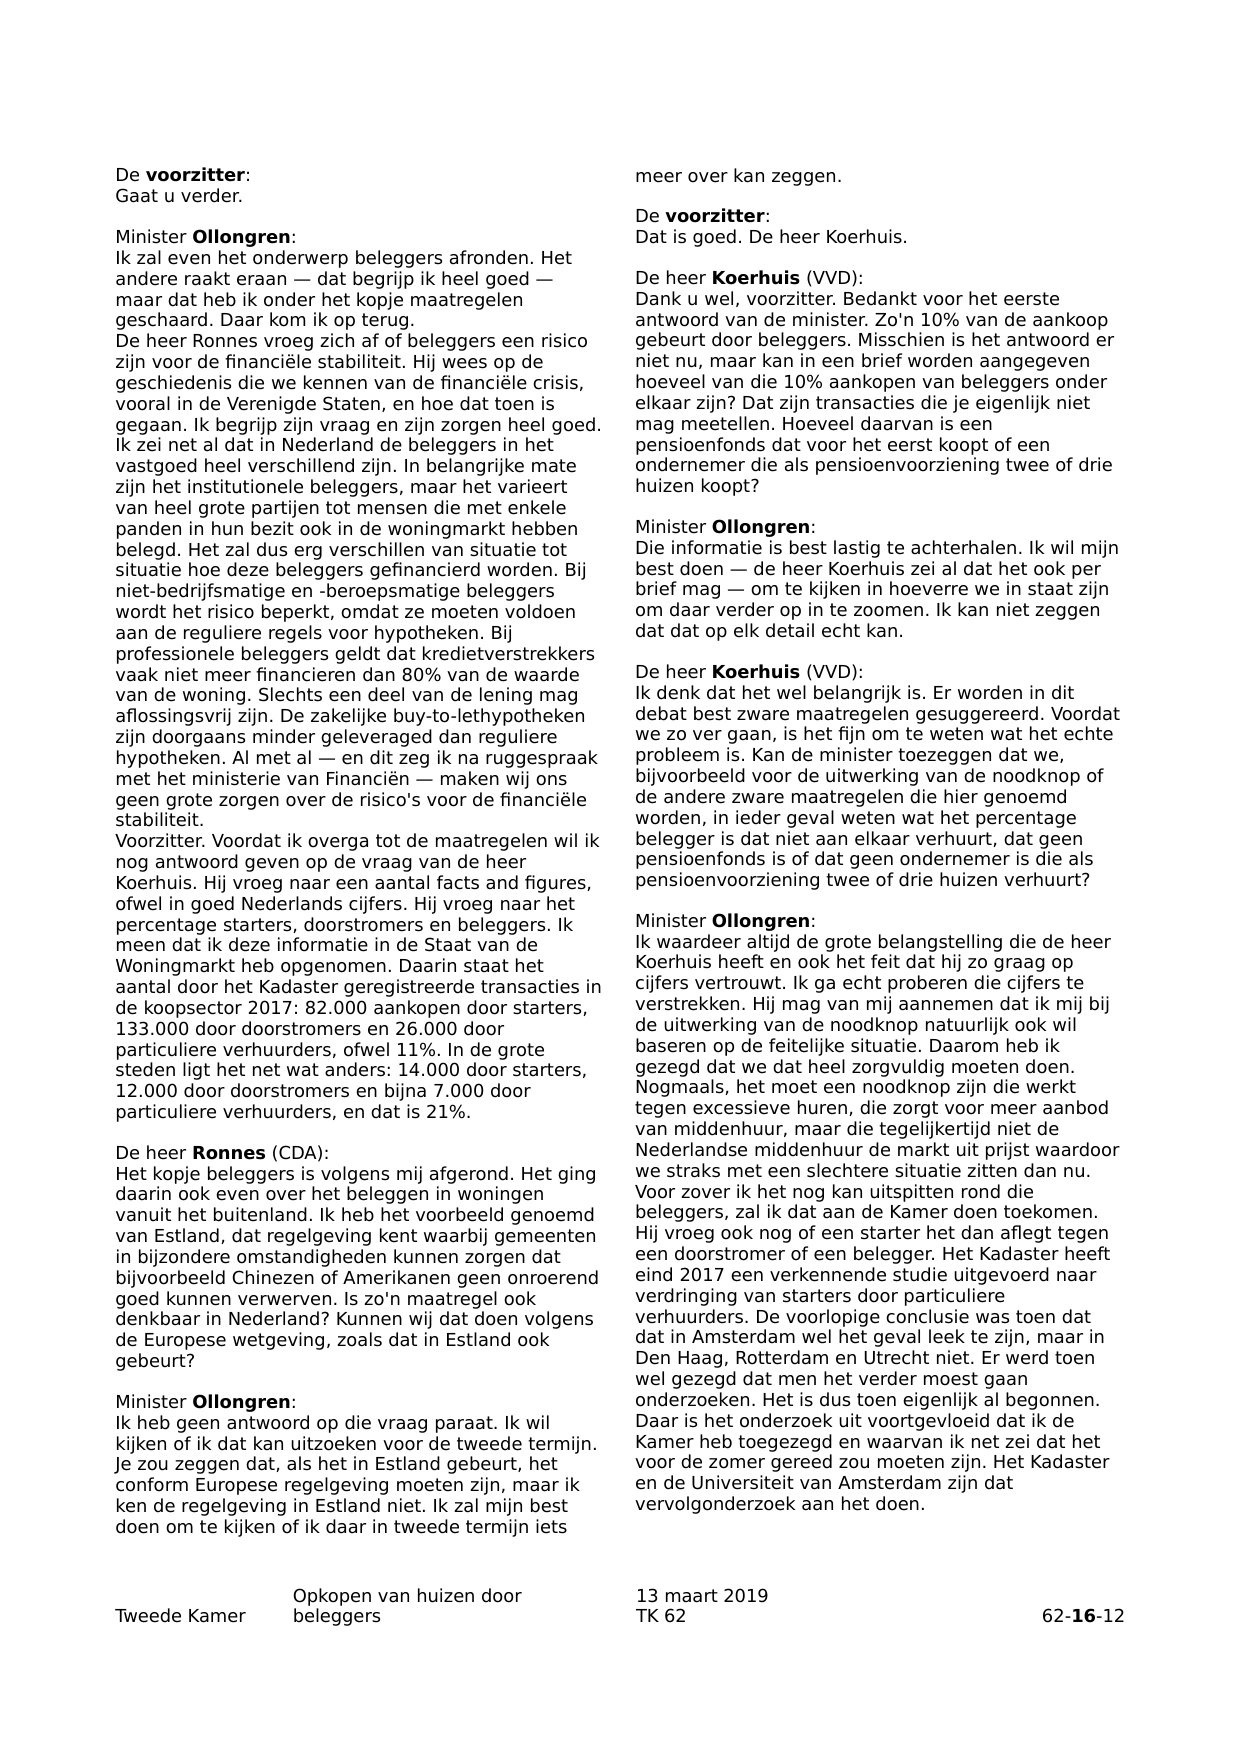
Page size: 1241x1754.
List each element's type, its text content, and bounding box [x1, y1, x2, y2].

text Ik waardeer altijd de grote belangstelling die de heer Koerhuis heeft en ook het feit dat hij zo graag op cijfers vertrouwt. Ik ga echt proberen die cijfers te verstrekken. Hij mag van mij aannemen dat ik mij bij de uitwerking van de noodknop natuurlijk ook wil baseren op de feitelijke situatie. Daarom heb ik gezegd dat we dat heel zorgvuldig moeten doen. Nogmaals, het moet een noodknop zijn die werkt tegen excessieve huren, die zorgt voor meer aanbod van middenhuur, maar die tegelijkertijd niet de Nederlandse middenhuur de markt uit prijst waardoor we straks met een slechtere situatie zitten dan nu. Voor zover ik het nog kan uitspitten rond die beleggers, zal ik dat aan de Kamer doen toekomen. [635, 931, 1125, 1223]
text Minister Ollongren: [115, 227, 605, 248]
text Hij vroeg ook nog of een starter het dan aflegt tegen een doorstromer of een belegger. Het Kadaster heeft eind 2017 een verkennende studie uitgevoerd naar verdringing van starters door particuliere verhuurders. De voorlopige conclusie was toen dat dat in Amsterdam wel het geval leek te zijn, maar in Den Haag, Rotterdam en Utrecht niet. Er werd toen wel gezegd dat men het verder moest gaan onderzoeken. Het is dus toen eigenlijk al begonnen. Daar is het onderzoek uit voortgevloeid dat ik de Kamer heb toegezegd en waarvan ik net zei dat het voor de zomer gereed zou moeten zijn. Het Kadaster en de Universiteit van Amsterdam zijn dat vervolgonderzoek aan het doen. [635, 1223, 1125, 1515]
text De heer Koerhuis (VVD): [635, 662, 1125, 682]
text De heer Ronnes (CDA): [115, 1143, 605, 1163]
text Die informatie is best lastig te achterhalen. Ik wil mijn best doen — de heer Koerhuis zei al dat het ook per brief mag — om te kijken in hoeverre we in staat zijn om daar verder op in te zoomen. Ik kan niet zeggen dat dat op elk detail echt kan. [635, 537, 1125, 642]
text Minister Ollongren: [115, 1392, 605, 1412]
text Ik zal even het onderwerp beleggers afronden. Het andere raakt eraan — dat begrijp ik heel goed — maar dat heb ik onder het kopje maatregelen geschaard. Daar kom ik op terug. [115, 248, 605, 331]
text De voorzitter: [115, 165, 605, 186]
text meer over kan zeggen. [635, 165, 1125, 186]
text Ik heb geen antwoord op die vraag paraat. Ik wil kijken of ik dat kan uitzoeken voor de tweede termijn. Je zou zeggen dat, als het in Estland gebeurt, het conform Europese regelgeving moeten zijn, maar ik ken de regelgeving in Estland niet. Ik zal mijn best doen om te kijken of ik daar in tweede termijn iets [115, 1412, 605, 1537]
text Dat is goed. De heer Koerhuis. [635, 227, 1125, 248]
text Voorzitter. Voordat ik overga tot de maatregelen wil ik nog antwoord geven op de vraag van de heer Koerhuis. Hij vroeg naar een aantal facts and figures, ofwel in goed Nederlands cijfers. Hij vroeg naar het percentage starters, doorstromers en beleggers. Ik meen dat ik deze informatie in de Staat van de Woningmarkt heb opgenomen. Daarin staat het aantal door het Kadaster geregistreerde transacties in de koopsector 2017: 82.000 aankopen door starters, 133.000 door doorstromers en 26.000 door particuliere verhuurders, ofwel 11%. In de grote steden ligt het net wat anders: 14.000 door starters, 12.000 door doorstromers en bijna 7.000 door particuliere verhuurders, en dat is 21%. [115, 831, 605, 1123]
text De voorzitter: [635, 206, 1125, 227]
text Het kopje beleggers is volgens mij afgerond. Het ging daarin ook even over het beleggen in woningen vanuit het buitenland. Ik heb het voorbeeld genoemd van Estland, dat regelgeving kent waarbij gemeenten in bijzondere omstandigheden kunnen zorgen dat bijvoorbeeld Chinezen of Amerikanen geen onroerend goed kunnen verwerven. Is zo'n maatregel ook denkbaar in Nederland? Kunnen wij dat doen volgens de Europese wetgeving, zoals dat in Estland ook gebeurt? [115, 1163, 605, 1372]
text De heer Ronnes vroeg zich af of beleggers een risico zijn voor de financiële stabiliteit. Hij wees op de geschiedenis die we kennen van de financiële crisis, vooral in de Verenigde Staten, en hoe dat toen is gegaan. Ik begrijp zijn vraag en zijn zorgen heel goed. Ik zei net al dat in Nederland de beleggers in het vastgoed heel verschillend zijn. In belangrijke mate zijn het institutionele beleggers, maar het varieert van heel grote partijen tot mensen die met enkele panden in hun bezit ook in de woningmarkt hebben belegd. Het zal dus erg verschillen van situatie tot situatie hoe deze beleggers gefinancierd worden. Bij niet-bedrijfsmatige en -beroepsmatige beleggers wordt het risico beperkt, omdat ze moeten voldoen aan de reguliere regels voor hypotheken. Bij professionele beleggers geldt dat kredietverstrekkers vaak niet meer financieren dan 80% van de waarde van de woning. Slechts een deel van de lening mag aflossingsvrij zijn. De zakelijke buy-to-lethypotheken zijn doorgaans minder geleveraged dan reguliere hypotheken. Al met al — en dit zeg ik na ruggespraak met het ministerie van Financiën — maken wij ons geen grote zorgen over de risico's voor de financiële stabiliteit. [115, 331, 605, 831]
text Minister Ollongren: [635, 517, 1125, 537]
text Gaat u verder. [115, 186, 605, 207]
text Ik denk dat het wel belangrijk is. Er worden in dit debat best zware maatregelen gesuggereerd. Voordat we zo ver gaan, is het fijn om te weten wat het echte probleem is. Kan de minister toezeggen dat we, bijvoorbeeld voor de uitwerking van de noodknop of de andere zware maatregelen die hier genoemd worden, in ieder geval weten wat het percentage belegger is dat niet aan elkaar verhuurt, dat geen pensioenfonds is of dat geen ondernemer is die als pensioenvoorziening twee of drie huizen verhuurt? [635, 682, 1125, 891]
text Minister Ollongren: [635, 911, 1125, 931]
text Dank u wel, voorzitter. Bedankt voor het eerste antwoord van de minister. Zo'n 10% van de aankoop gebeurt door beleggers. Misschien is het antwoord er niet nu, maar kan in een brief worden aangegeven hoeveel van die 10% aankopen van beleggers onder elkaar zijn? Dat zijn transacties die je eigenlijk niet mag meetellen. Hoeveel daarvan is een pensioenfonds dat voor het eerst koopt of een ondernemer die als pensioenvoorziening twee of drie huizen koopt? [635, 288, 1125, 497]
text De heer Koerhuis (VVD): [635, 268, 1125, 288]
